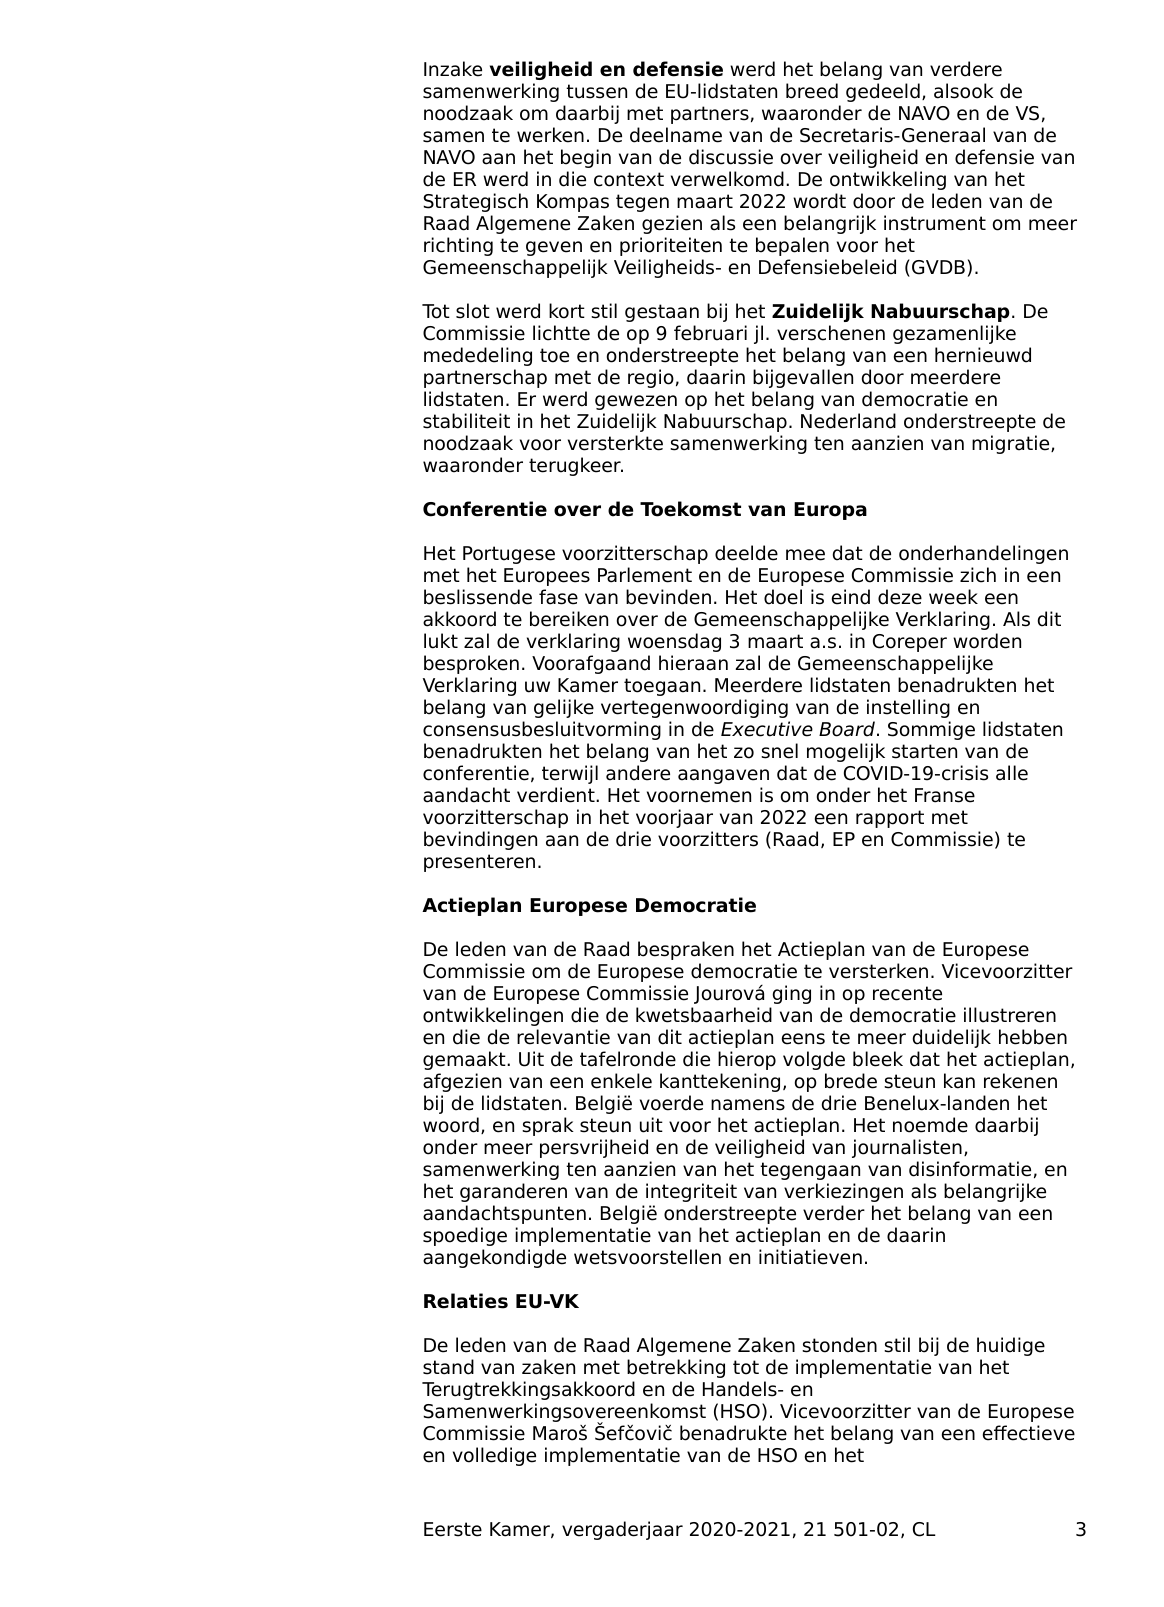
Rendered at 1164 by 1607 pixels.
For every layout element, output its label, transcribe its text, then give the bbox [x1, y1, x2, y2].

text Tot slot werd kort stil gestaan bij het Zuidelijk Nabuurschap. De Commissie lichtte de op 9 februari jl. verschenen gezamenlijke mededeling toe en onderstreepte het belang van een hernieuwd partnerschap met de regio, daarin bijgevallen door meerdere lidstaten. Er werd gewezen op het belang van democratie en stabiliteit in het Zuidelijk Nabuurschap. Nederland onderstreepte de noodzaak voor versterkte samenwerking ten aanzien van migratie, waaronder terugkeer. [422, 301, 1087, 477]
text De leden van de Raad bespraken het Actieplan van de Europese Commissie om de Europese democratie te versterken. Vicevoorzitter van de Europese Commissie Jourová ging in op recente ontwikkelingen die de kwetsbaarheid van de democratie illustreren en die de relevantie van dit actieplan eens te meer duidelijk hebben gemaakt. Uit de tafelronde die hierop volgde bleek dat het actieplan, afgezien van een enkele kanttekening, op brede steun kan rekenen bij de lidstaten. België voerde namens de drie Benelux-landen het woord, en sprak steun uit voor het actieplan. Het noemde daarbij onder meer persvrijheid en de veiligheid van journalisten, samenwerking ten aanzien van het tegengaan van disinformatie, en het garanderen van de integriteit van verkiezingen als belangrijke aandachtspunten. België onderstreepte verder het belang van een spoedige implementatie van het actieplan en de daarin aangekondigde wetsvoorstellen en initiatieven. [422, 939, 1087, 1269]
text De leden van de Raad Algemene Zaken stonden stil bij de huidige stand van zaken met betrekking tot de implementatie van het Terugtrekkingsakkoord en de Handels- en Samenwerkingsovereenkomst (HSO). Vicevoorzitter van de Europese Commissie Maroš Šefčovič benadrukte het belang van een effectieve en volledige implementatie van de HSO en het [422, 1335, 1087, 1467]
subtitle Relaties EU-VK [422, 1291, 1087, 1313]
text Inzake veiligheid en defensie werd het belang van verdere samenwerking tussen de EU-lidstaten breed gedeeld, alsook de noodzaak om daarbij met partners, waaronder de NAVO en de VS, samen te werken. De deelname van de Secretaris-Generaal van de NAVO aan het begin van de discussie over veiligheid en defensie van de ER werd in die context verwelkomd. De ontwikkeling van het Strategisch Kompas tegen maart 2022 wordt door de leden van de Raad Algemene Zaken gezien als een belangrijk instrument om meer richting te geven en prioriteiten te bepalen voor het Gemeenschappelijk Veiligheids- en Defensiebeleid (GVDB). [422, 59, 1087, 279]
text Het Portugese voorzitterschap deelde mee dat de onderhandelingen met het Europees Parlement en de Europese Commissie zich in een beslissende fase van bevinden. Het doel is eind deze week een akkoord te bereiken over de Gemeenschappelijke Verklaring. Als dit lukt zal de verklaring woensdag 3 maart a.s. in Coreper worden besproken. Voorafgaand hieraan zal de Gemeenschappelijke Verklaring uw Kamer toegaan. Meerdere lidstaten benadrukten het belang van gelijke vertegenwoordiging van de instelling en consensusbesluitvorming in de Executive Board. Sommige lidstaten benadrukten het belang van het zo snel mogelijk starten van de conferentie, terwijl andere aangaven dat de COVID-19-crisis alle aandacht verdient. Het voornemen is om onder het Franse voorzitterschap in het voorjaar van 2022 een rapport met bevindingen aan de drie voorzitters (Raad, EP en Commissie) te presenteren. [422, 543, 1087, 873]
subtitle Actieplan Europese Democratie [422, 895, 1087, 917]
subtitle Conferentie over de Toekomst van Europa [422, 499, 1087, 521]
